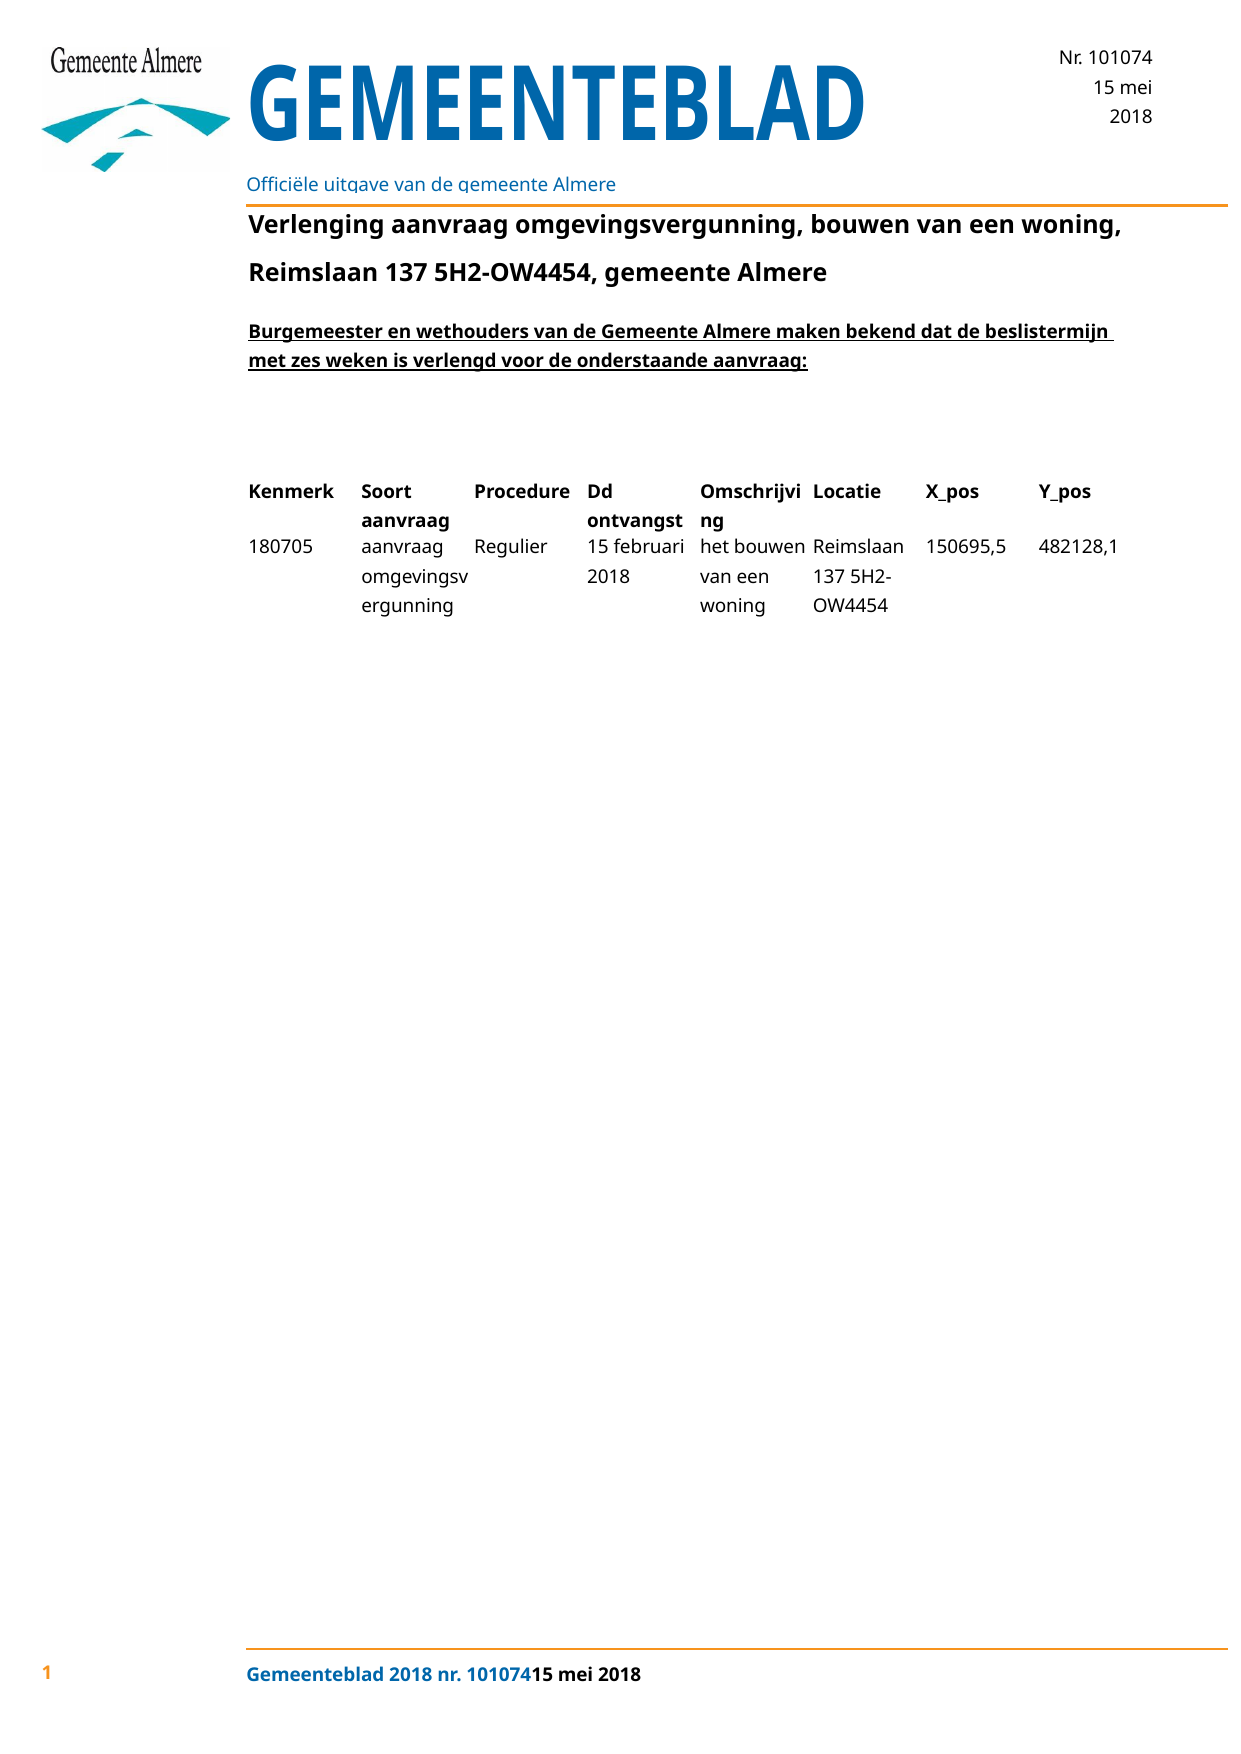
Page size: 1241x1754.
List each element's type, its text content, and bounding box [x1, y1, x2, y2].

table_header Y_pos [1039, 478, 1152, 533]
table_cell 15 februari 2018 [587, 533, 700, 618]
picture [41, 47, 231, 172]
table_cell het bouwen van een woning [700, 533, 813, 618]
table_header Kenmerk [248, 478, 361, 533]
table_cell 482128,1 [1039, 533, 1152, 618]
table_header Soort aanvraag [361, 478, 474, 533]
table_header Dd ontvangst [587, 478, 700, 533]
table_header Omschrijving [700, 478, 813, 533]
table_cell 150695,5 [926, 533, 1038, 618]
table_cell Reimslaan 137 5H2-OW4454 [813, 533, 926, 618]
table_cell 180705 [248, 533, 361, 618]
table_header Procedure [474, 478, 587, 533]
text Burgemeester en wethouders van de Gemeente Almere maken bekend dat de beslistermijn met zes weken is verlengd voor de onderstaande aanvraag: [248, 318, 1152, 373]
table_header Locatie [813, 478, 926, 533]
table_cell Regulier [474, 533, 587, 618]
table_header X_pos [926, 478, 1038, 533]
table_cell aanvraag omgevingsvergunning [361, 533, 474, 618]
text Verlenging aanvraag omgevingsvergunning, bouwen van een woning, Reimslaan 137 5H2-OW4454, gemeente Almere [248, 207, 1152, 288]
